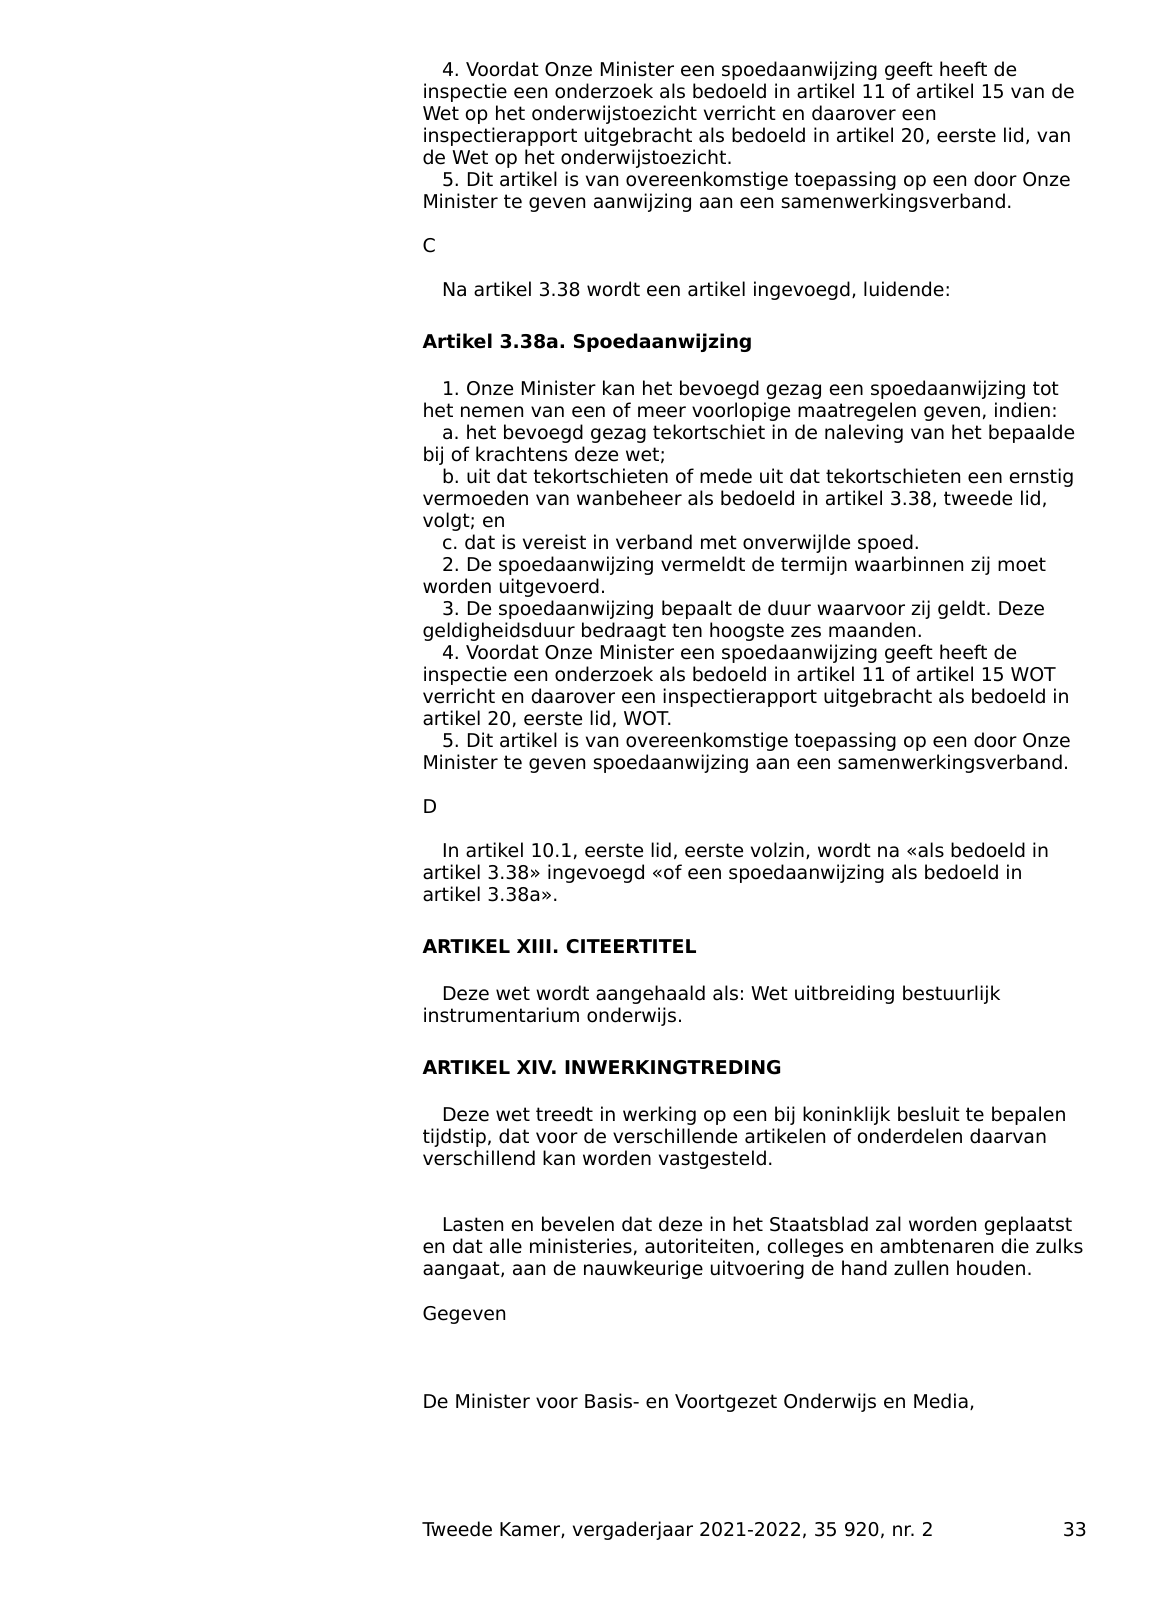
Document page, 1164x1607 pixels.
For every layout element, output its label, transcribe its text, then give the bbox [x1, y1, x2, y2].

text 3. De spoedaanwijzing bepaalt de duur waarvoor zij geldt. Deze geldigheidsduur bedraagt ten hoogste zes maanden. [422, 598, 1087, 642]
text 5. Dit artikel is van overeenkomstige toepassing op een door Onze Minister te geven spoedaanwijzing aan een samenwerkingsverband. [422, 730, 1087, 774]
text 4. Voordat Onze Minister een spoedaanwijzing geeft heeft de inspectie een onderzoek als bedoeld in artikel 11 of artikel 15 van de Wet op het onderwijstoezicht verricht en daarover een inspectierapport uitgebracht als bedoeld in artikel 20, eerste lid, van de Wet op het onderwijstoezicht. [422, 59, 1087, 169]
subtitle ARTIKEL XIII. CITEERTITEL [422, 936, 1087, 958]
text 5. Dit artikel is van overeenkomstige toepassing op een door Onze Minister te geven aanwijzing aan een samenwerkingsverband. [422, 169, 1087, 213]
text Na artikel 3.38 wordt een artikel ingevoegd, luidende: [422, 279, 1087, 301]
text b. uit dat tekortschieten of mede uit dat tekortschieten een ernstig vermoeden van wanbeheer als bedoeld in artikel 3.38, tweede lid, volgt; en [422, 466, 1087, 532]
text In artikel 10.1, eerste lid, eerste volzin, wordt na «als bedoeld in artikel 3.38» ingevoegd «of een spoedaanwijzing als bedoeld in artikel 3.38a». [422, 840, 1087, 906]
text 4. Voordat Onze Minister een spoedaanwijzing geeft heeft de inspectie een onderzoek als bedoeld in artikel 11 of artikel 15 WOT verricht en daarover een inspectierapport uitgebracht als bedoeld in artikel 20, eerste lid, WOT. [422, 642, 1087, 730]
text c. dat is vereist in verband met onverwijlde spoed. [422, 532, 1087, 554]
text D [422, 796, 1087, 818]
text 2. De spoedaanwijzing vermeldt de termijn waarbinnen zij moet worden uitgevoerd. [422, 554, 1087, 598]
subtitle ARTIKEL XIV. INWERKINGTREDING [422, 1057, 1087, 1079]
text Lasten en bevelen dat deze in het Staatsblad zal worden geplaatst en dat alle ministeries, autoriteiten, colleges en ambtenaren die zulks aangaat, aan de nauwkeurige uitvoering de hand zullen houden. [422, 1214, 1087, 1280]
text Gegeven [422, 1302, 1087, 1324]
subtitle Artikel 3.38a. Spoedaanwijzing [422, 331, 1087, 353]
text Deze wet wordt aangehaald als: Wet uitbreiding bestuurlijk instrumentarium onderwijs. [422, 983, 1087, 1027]
text De Minister voor Basis- en Voortgezet Onderwijs en Media, [422, 1391, 1087, 1413]
text C [422, 235, 1087, 257]
text 1. Onze Minister kan het bevoegd gezag een spoedaanwijzing tot het nemen van een of meer voorlopige maatregelen geven, indien: [422, 378, 1087, 422]
text Deze wet treedt in werking op een bij koninklijk besluit te bepalen tijdstip, dat voor de verschillende artikelen of onderdelen daarvan verschillend kan worden vastgesteld. [422, 1104, 1087, 1170]
text a. het bevoegd gezag tekortschiet in de naleving van het bepaalde bij of krachtens deze wet; [422, 422, 1087, 466]
